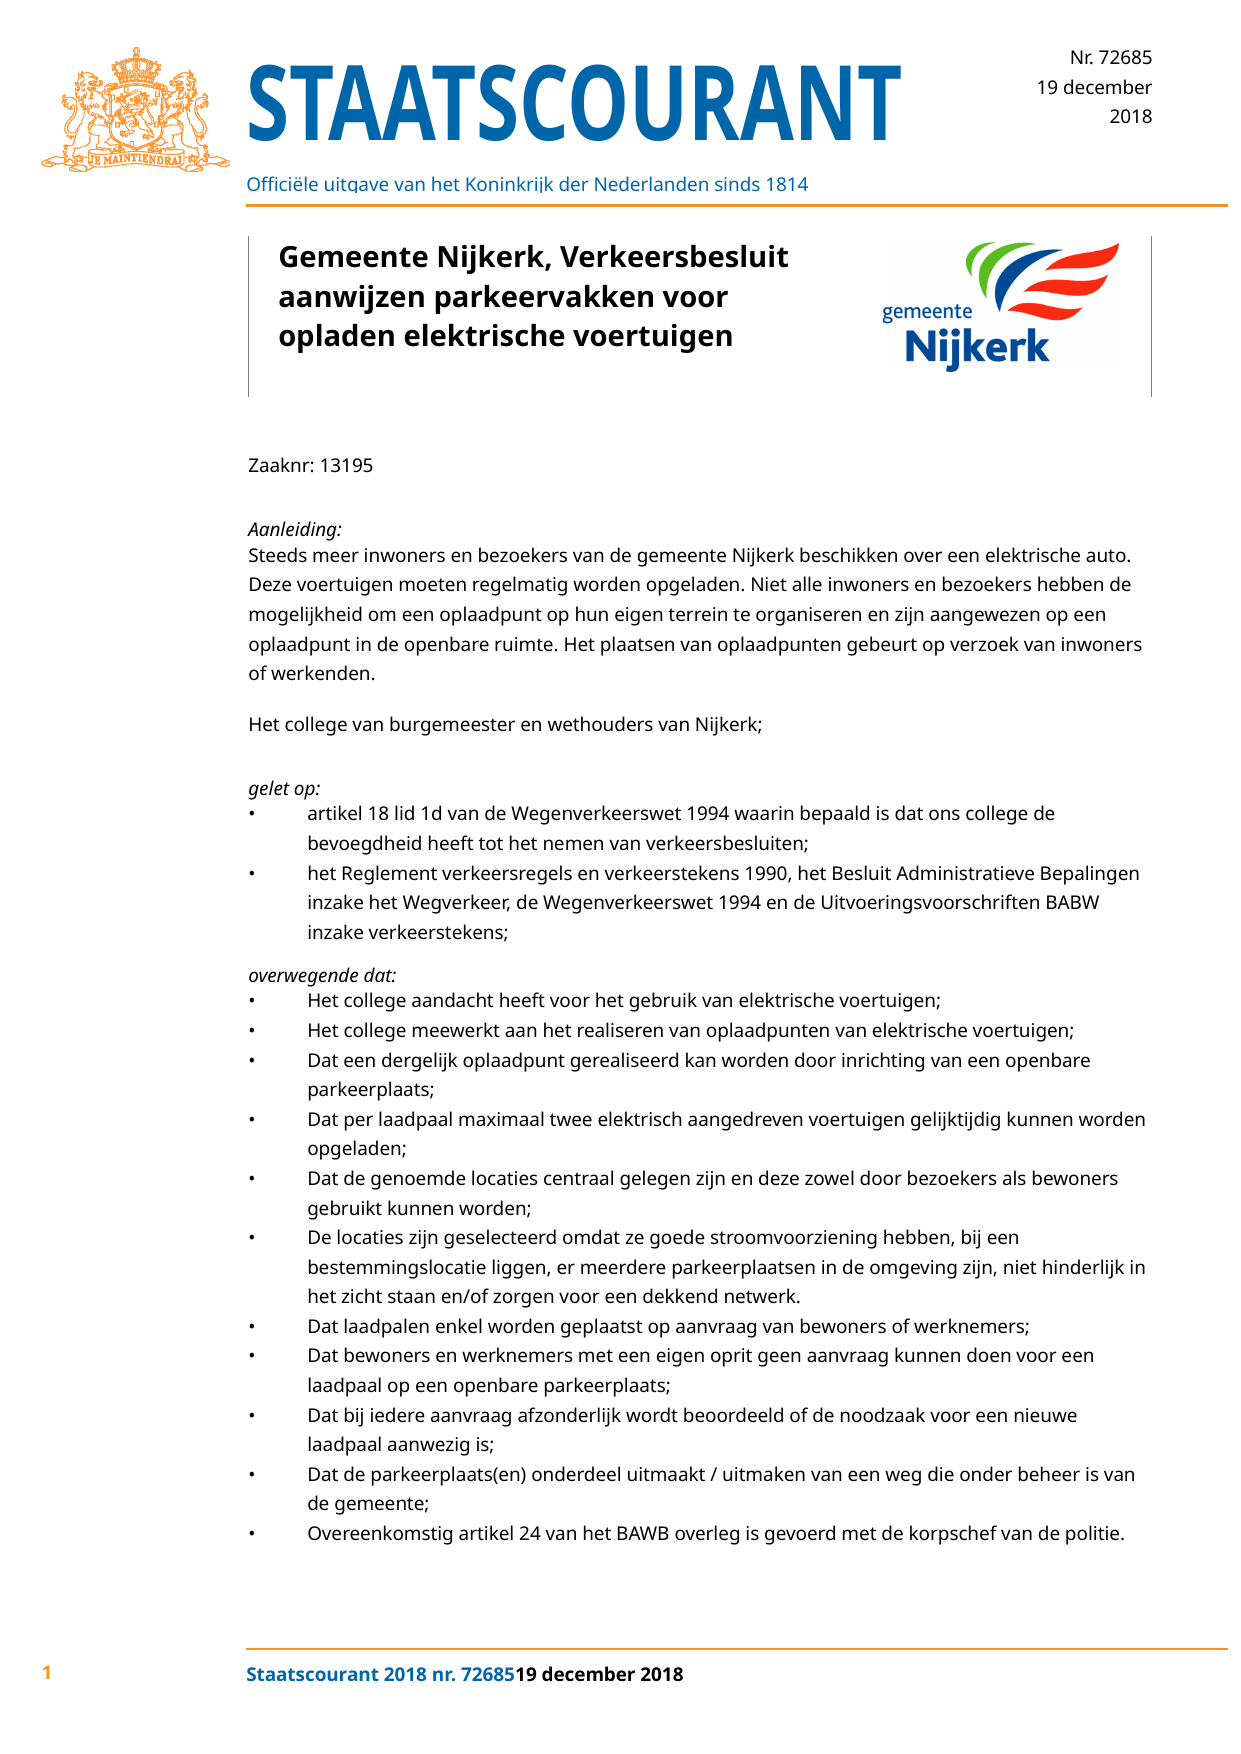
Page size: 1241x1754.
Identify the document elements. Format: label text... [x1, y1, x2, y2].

list Overeenkomstig artikel 24 van het BAWB overleg is gevoerd met de korpschef van de politie. [248, 1520, 1152, 1546]
text Aanleiding: [248, 516, 1152, 542]
list Het college aandacht heeft voor het gebruik van elektrische voertuigen; [248, 988, 1152, 1013]
list het Reglement verkeersregels en verkeerstekens 1990, het Besluit Administratieve Bepalingen inzake het Wegverkeer, de Wegenverkeerswet 1994 en de Uitvoeringsvoorschriften BABW inzake verkeerstekens; [248, 860, 1152, 944]
list Dat bewoners en werknemers met een eigen oprit geen aanvraag kunnen doen voor een laadpaal op een openbare parkeerplaats; [248, 1343, 1152, 1398]
list Dat laadpalen enkel worden geplaatst op aanvraag van bewoners of werknemers; [248, 1313, 1152, 1339]
list Dat een dergelijk oplaadpunt gerealiseerd kan worden door inrichting van een openbare parkeerplaats; [248, 1047, 1152, 1102]
text Het college van burgemeester en wethouders van Nijkerk; [248, 711, 1152, 737]
list artikel 18 lid 1d van de Wegenverkeerswet 1994 waarin bepaald is dat ons college de bevoegdheid heeft tot het nemen van verkeersbesluiten; [248, 801, 1152, 856]
table_header [850, 236, 1151, 397]
list Het college meewerkt aan het realiseren van oplaadpunten van elektrische voertuigen; [248, 1017, 1152, 1043]
text Steeds meer inwoners en bezoekers van de gemeente Nijkerk beschikken over een elektrische auto. Deze voertuigen moeten regelmatig worden opgeladen. Niet alle inwoners en bezoekers hebben de mogelijkheid om een oplaadpunt op hun eigen terrein te organiseren en zijn aangewezen op een oplaadpunt in de openbare ruimte. Het plaatsen van oplaadpunten gebeurt op verzoek van inwoners of werkenden. [248, 542, 1152, 686]
list De locaties zijn geselecteerd omdat ze goede stroomvoorziening hebben, bij een bestemmingslocatie liggen, er meerdere parkeerplaatsen in de omgeving zijn, niet hinderlijk in het zicht staan en/of zorgen voor een dekkend netwerk. [248, 1224, 1152, 1309]
list Dat per laadpaal maximaal twee elektrisch aangedreven voertuigen gelijktijdig kunnen worden opgeladen; [248, 1106, 1152, 1161]
picture [41, 47, 231, 172]
list Dat de genoemde locaties centraal gelegen zijn en deze zowel door bezoekers als bewoners gebruikt kunnen worden; [248, 1165, 1152, 1221]
text overwegende dat: [248, 962, 1152, 988]
picture [882, 236, 1119, 372]
list Dat bij iedere aanvraag afzonderlijk wordt beoordeeld of de noodzaak voor een nieuwe laadpaal aanwezig is; [248, 1402, 1152, 1457]
text Zaaknr: 13195 [248, 452, 1152, 478]
list Dat de parkeerplaats(en) onderdeel uitmaakt / uitmaken van een weg die onder beheer is van de gemeente; [248, 1461, 1152, 1516]
table_header Gemeente Nijkerk, Verkeersbesluit aanwijzen parkeervakken voor opladen elektrische voertuigen [249, 236, 850, 397]
text gelet op: [248, 775, 1152, 801]
